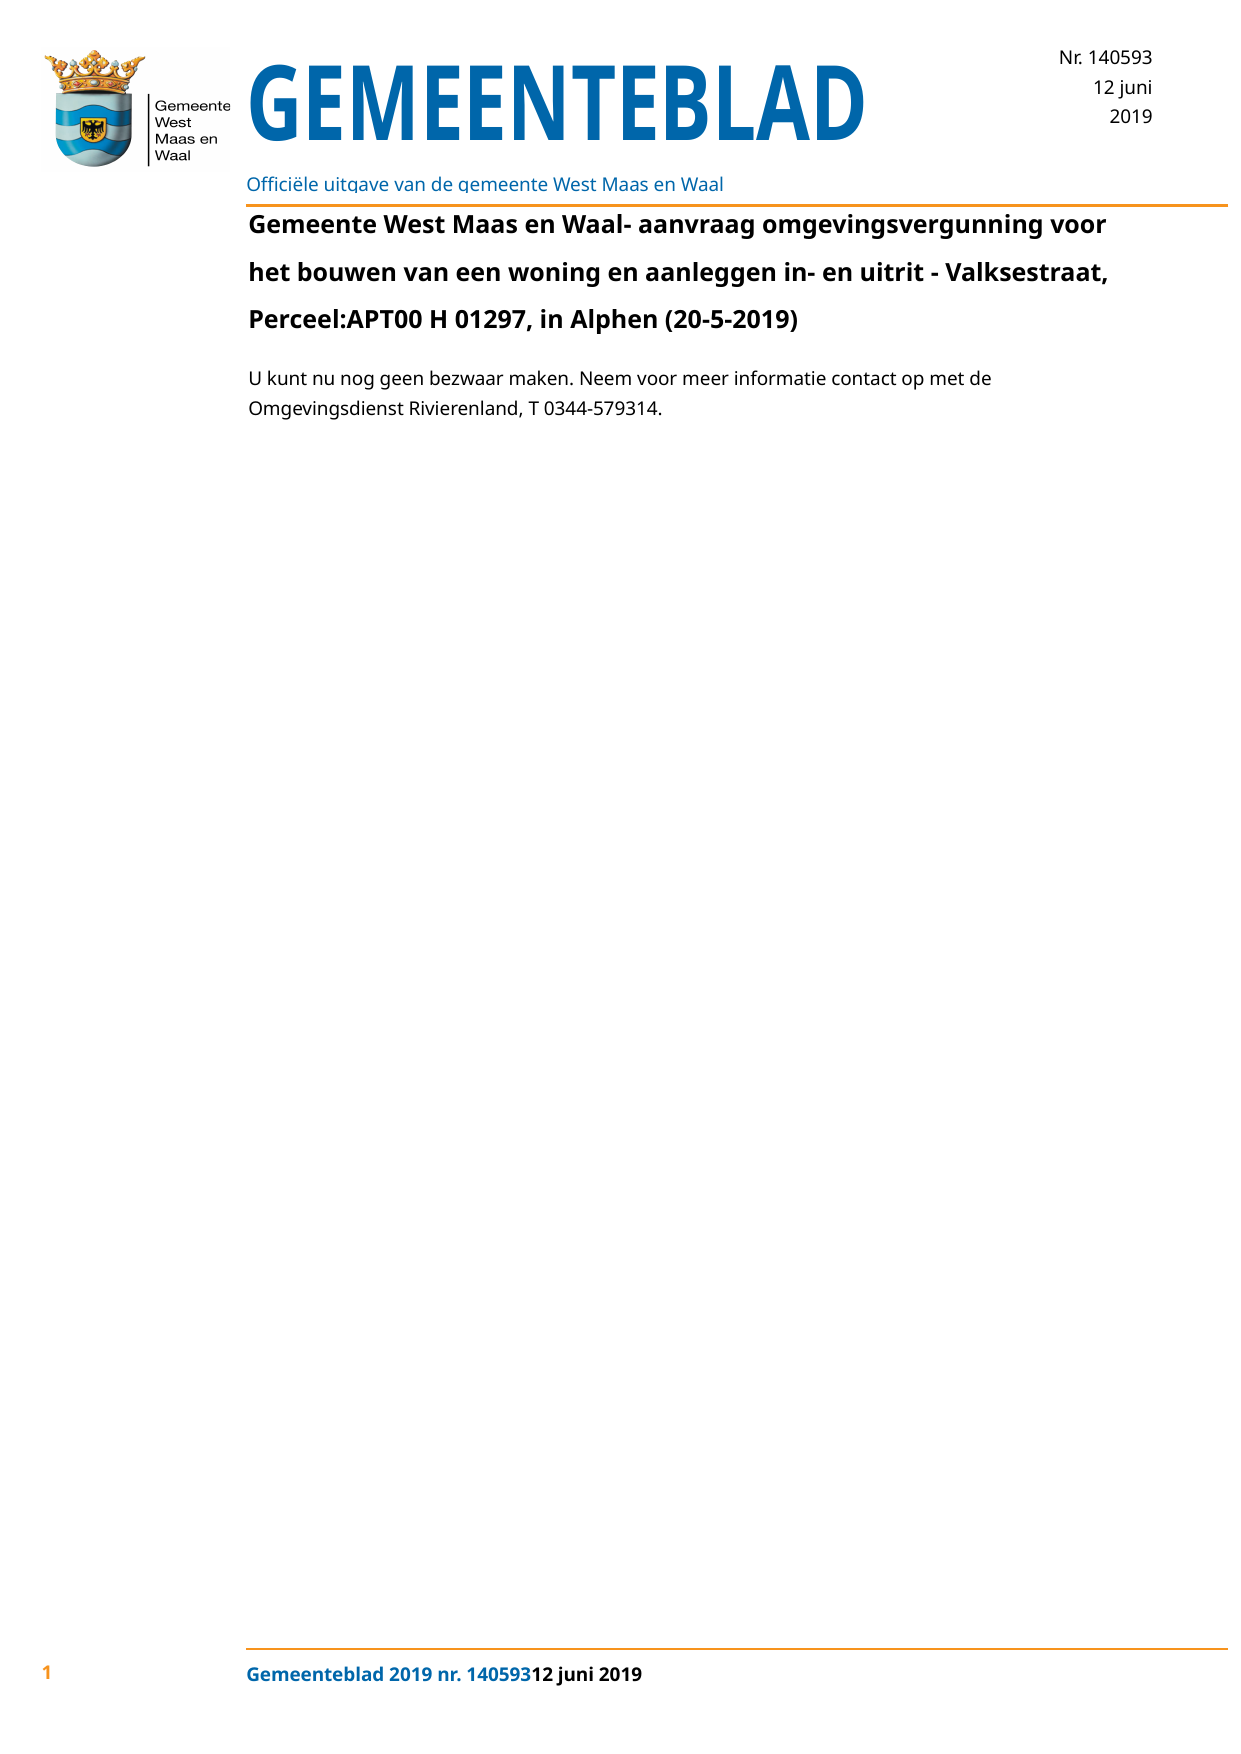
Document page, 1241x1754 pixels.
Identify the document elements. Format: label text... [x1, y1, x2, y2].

text Gemeente West Maas en Waal- aanvraag omgevingsvergunning voor het bouwen van een woning en aanleggen in- en uitrit - Valksestraat, Perceel:APT00 H 01297, in Alphen (20-5-2019) [248, 207, 1152, 336]
text U kunt nu nog geen bezwaar maken. Neem voor meer informatie contact op met de Omgevingsdienst Rivierenland, T 0344-579314. [248, 366, 1152, 421]
picture [41, 47, 231, 172]
